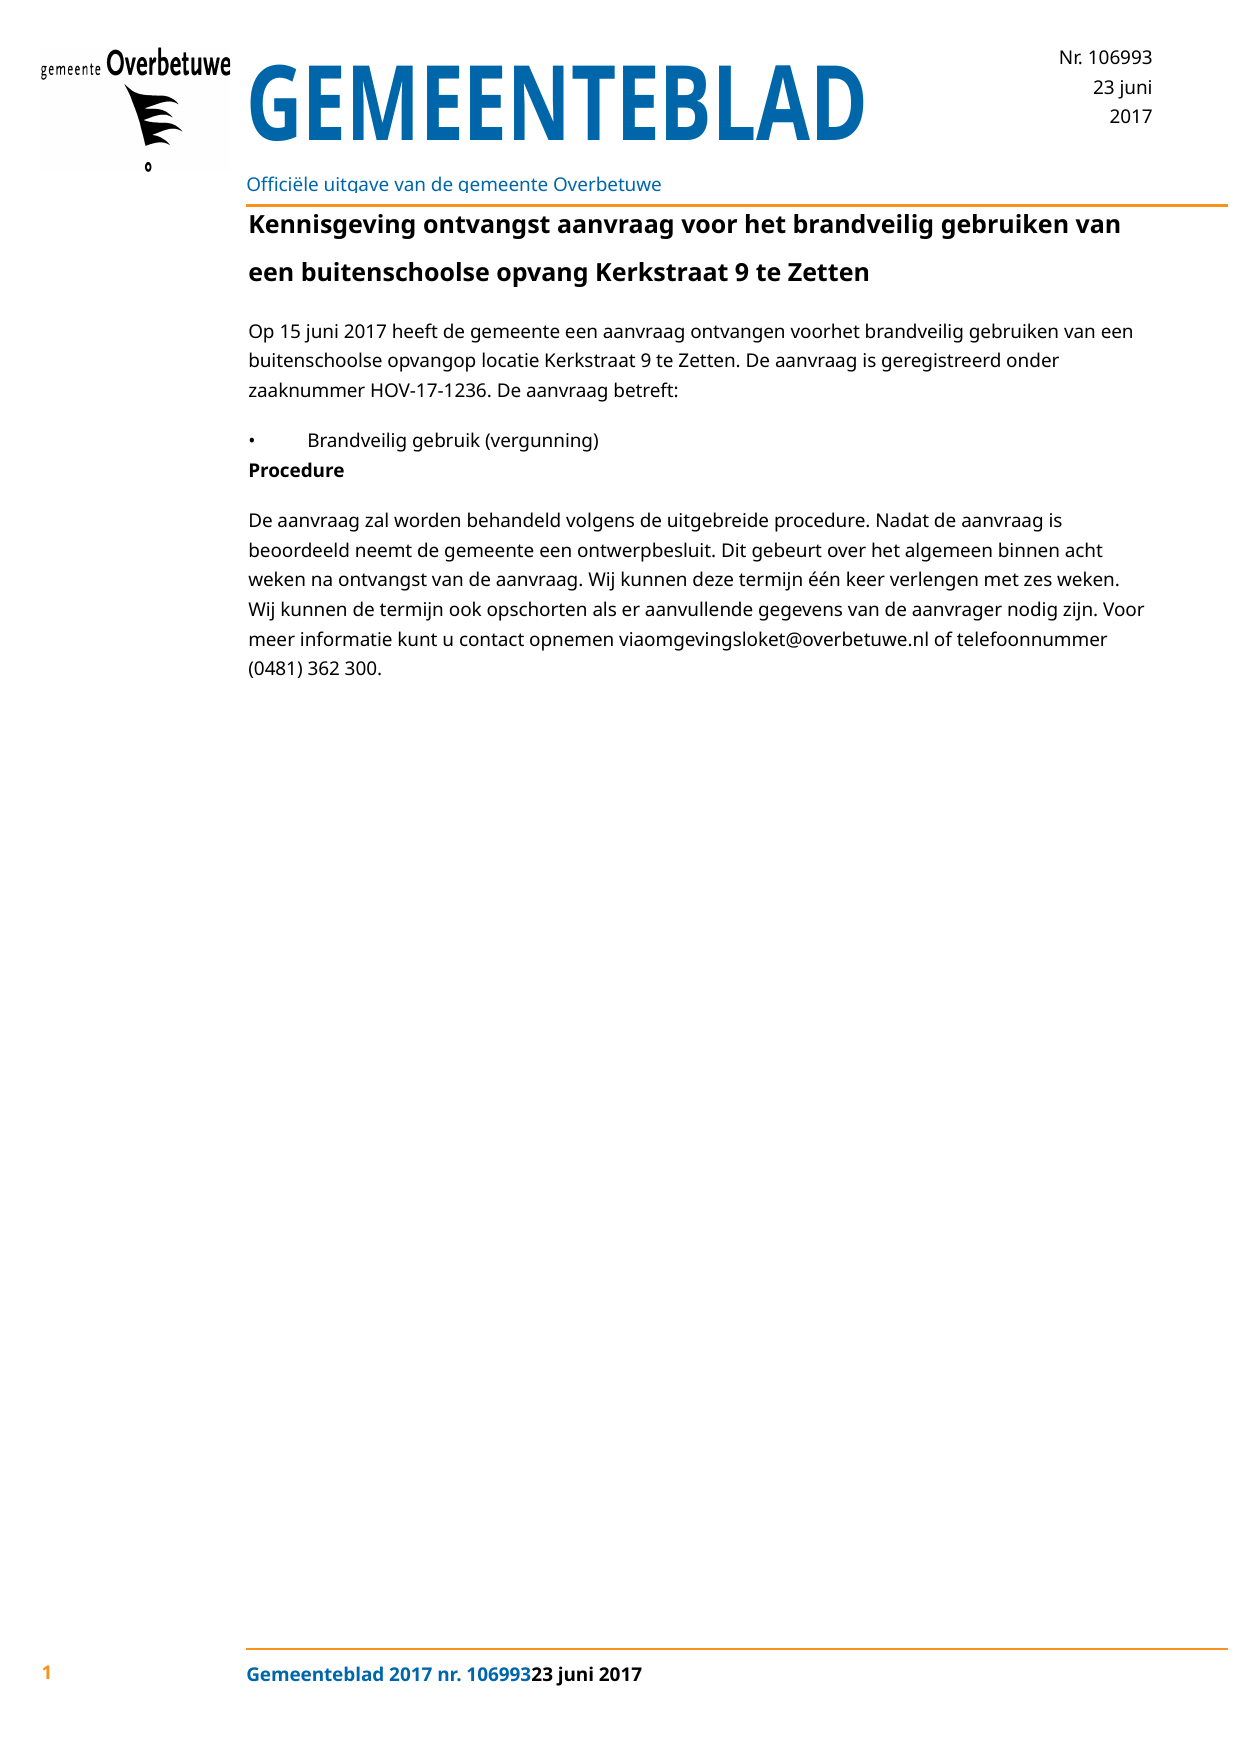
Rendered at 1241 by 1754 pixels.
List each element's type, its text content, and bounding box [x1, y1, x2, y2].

text Kennisgeving ontvangst aanvraag voor het brandveilig gebruiken van een buitenschoolse opvang Kerkstraat 9 te Zetten [248, 207, 1152, 288]
list Brandveilig gebruik (vergunning) [248, 427, 1152, 453]
text Procedure [248, 457, 1152, 483]
picture [41, 47, 231, 172]
text De aanvraag zal worden behandeld volgens de uitgebreide procedure. Nadat de aanvraag is beoordeeld neemt de gemeente een ontwerpbesluit. Dit gebeurt over het algemeen binnen acht weken na ontvangst van de aanvraag. Wij kunnen deze termijn één keer verlengen met zes weken. Wij kunnen de termijn ook opschorten als er aanvullende gegevens van de aanvrager nodig zijn. Voor meer informatie kunt u contact opnemen viaomgevingsloket@overbetuwe.nl of telefoonnummer (0481) 362 300. [248, 507, 1152, 681]
text Op 15 juni 2017 heeft de gemeente een aanvraag ontvangen voorhet brandveilig gebruiken van een buitenschoolse opvangop locatie Kerkstraat 9 te Zetten. De aanvraag is geregistreerd onder zaaknummer HOV-17-1236. De aanvraag betreft: [248, 318, 1152, 403]
